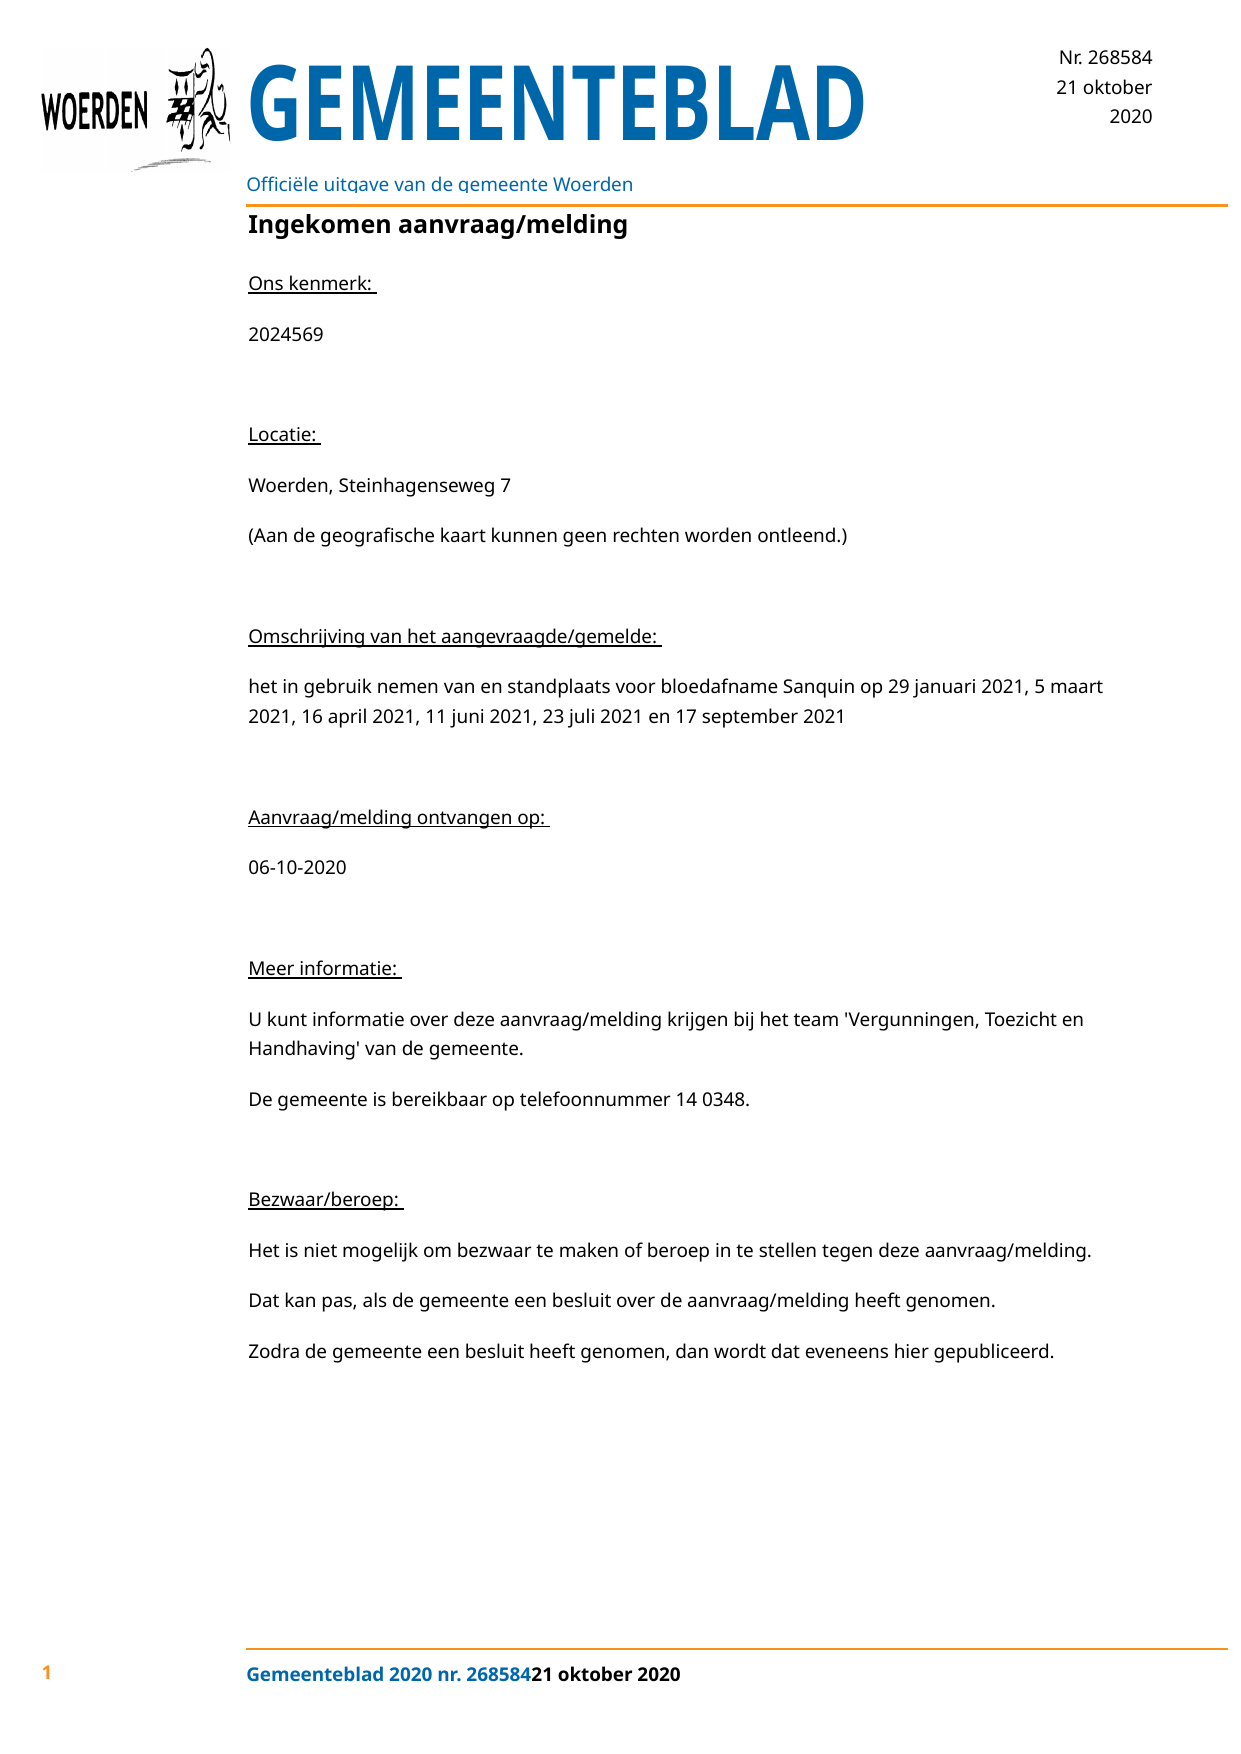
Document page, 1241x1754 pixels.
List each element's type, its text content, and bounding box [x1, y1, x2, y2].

text het in gebruik nemen van en standplaats voor bloedafname Sanquin op 29 januari 2021, 5 maart 2021, 16 april 2021, 11 juni 2021, 23 juli 2021 en 17 september 2021 [248, 674, 1152, 729]
text Meer informatie: [248, 955, 1152, 981]
text Ingekomen aanvraag/melding [248, 207, 1152, 241]
text De gemeente is bereikbaar op telefoonnummer 14 0348. [248, 1086, 1152, 1111]
text Locatie: [248, 422, 1152, 447]
text Het is niet mogelijk om bezwaar te maken of beroep in te stellen tegen deze aanvraag/melding. [248, 1237, 1152, 1263]
text Dat kan pas, als de gemeente een besluit over de aanvraag/melding heeft genomen. [248, 1287, 1152, 1313]
text Omschrijving van het aangevraagde/gemelde: [248, 623, 1152, 649]
text Zodra de gemeente een besluit heeft genomen, dan wordt dat eveneens hier gepubliceerd. [248, 1338, 1152, 1363]
text 2024569 [248, 321, 1152, 346]
text Bezwaar/beroep: [248, 1187, 1152, 1212]
text Ons kenmerk: [248, 270, 1152, 296]
text 06-10-2020 [248, 854, 1152, 880]
text Aanvraag/melding ontvangen op: [248, 804, 1152, 830]
text U kunt informatie over deze aanvraag/melding krijgen bij het team 'Vergunningen, Toezicht en Handhaving' van de gemeente. [248, 1006, 1152, 1061]
picture [41, 47, 231, 172]
text Woerden, Steinhagenseweg 7 [248, 472, 1152, 498]
text (Aan de geografische kaart kunnen geen rechten worden ontleend.) [248, 522, 1152, 548]
